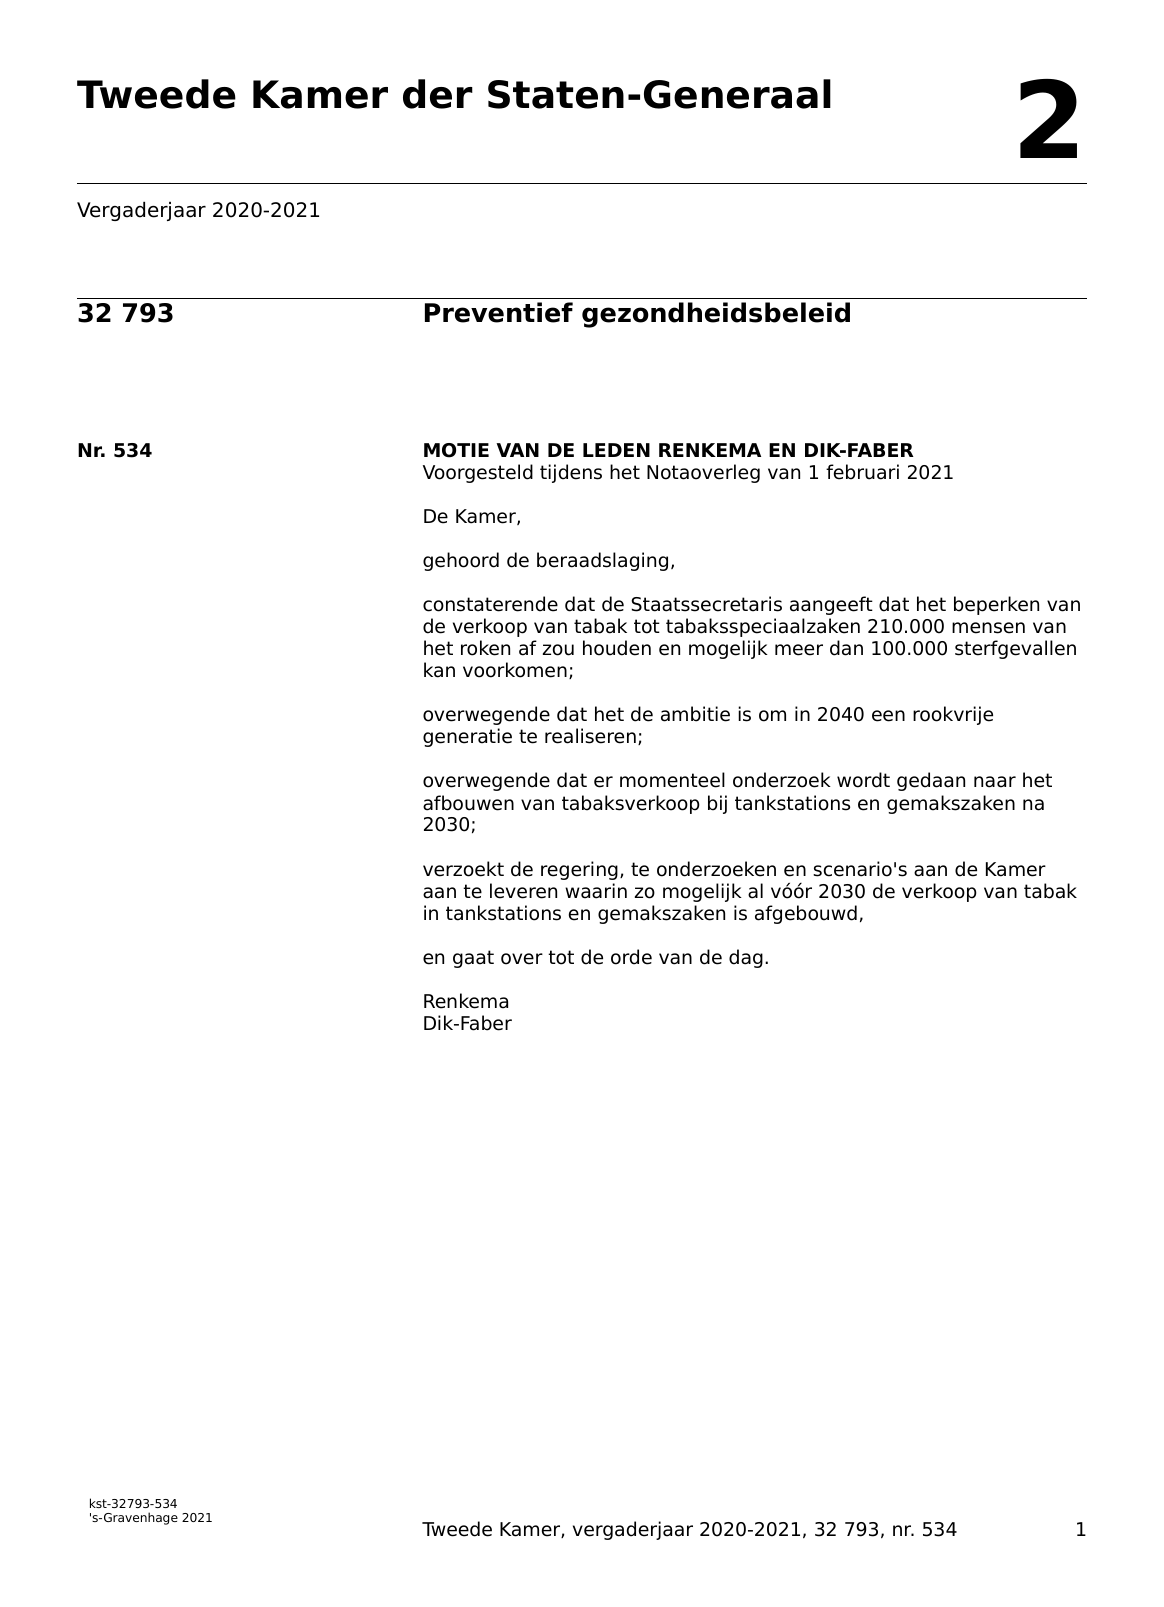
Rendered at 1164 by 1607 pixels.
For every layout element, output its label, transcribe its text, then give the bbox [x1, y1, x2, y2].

subtitle 32 793 Preventief gezondheidsbeleid [77, 299, 1087, 329]
text constaterende dat de Staatssecretaris aangeeft dat het beperken van de verkoop van tabak tot tabaksspeciaalzaken 210.000 mensen van het roken af zou houden en mogelijk meer dan 100.000 sterfgevallen kan voorkomen; [422, 594, 1087, 682]
text en gaat over tot de orde van de dag. [422, 947, 1087, 969]
text kst-32793-534 [88, 1497, 323, 1511]
table_header 2 [886, 59, 1087, 183]
text De Kamer, [422, 506, 1087, 528]
table_cell Vergaderjaar 2020-2021 [77, 184, 1087, 298]
text 's-Gravenhage 2021 [88, 1511, 323, 1525]
text overwegende dat er momenteel onderzoek wordt gedaan naar het afbouwen van tabaksverkoop bij tankstations en gemakszaken na 2030; [422, 770, 1087, 836]
text Renkema [422, 991, 1087, 1013]
text gehoord de beraadslaging, [422, 550, 1087, 572]
subtitle Nr. 534 MOTIE VAN DE LEDEN RENKEMA EN DIK-FABER [77, 440, 1087, 462]
text Dik-Faber [422, 1013, 1087, 1035]
table_header Tweede Kamer der Staten-Generaal [77, 59, 886, 183]
text verzoekt de regering, te onderzoeken en scenario's aan de Kamer aan te leveren waarin zo mogelijk al vóór 2030 de verkoop van tabak in tankstations en gemakszaken is afgebouwd, [422, 858, 1087, 924]
text Voorgesteld tijdens het Notaoverleg van 1 februari 2021 [422, 462, 1087, 484]
text overwegende dat het de ambitie is om in 2040 een rookvrije generatie te realiseren; [422, 704, 1087, 748]
